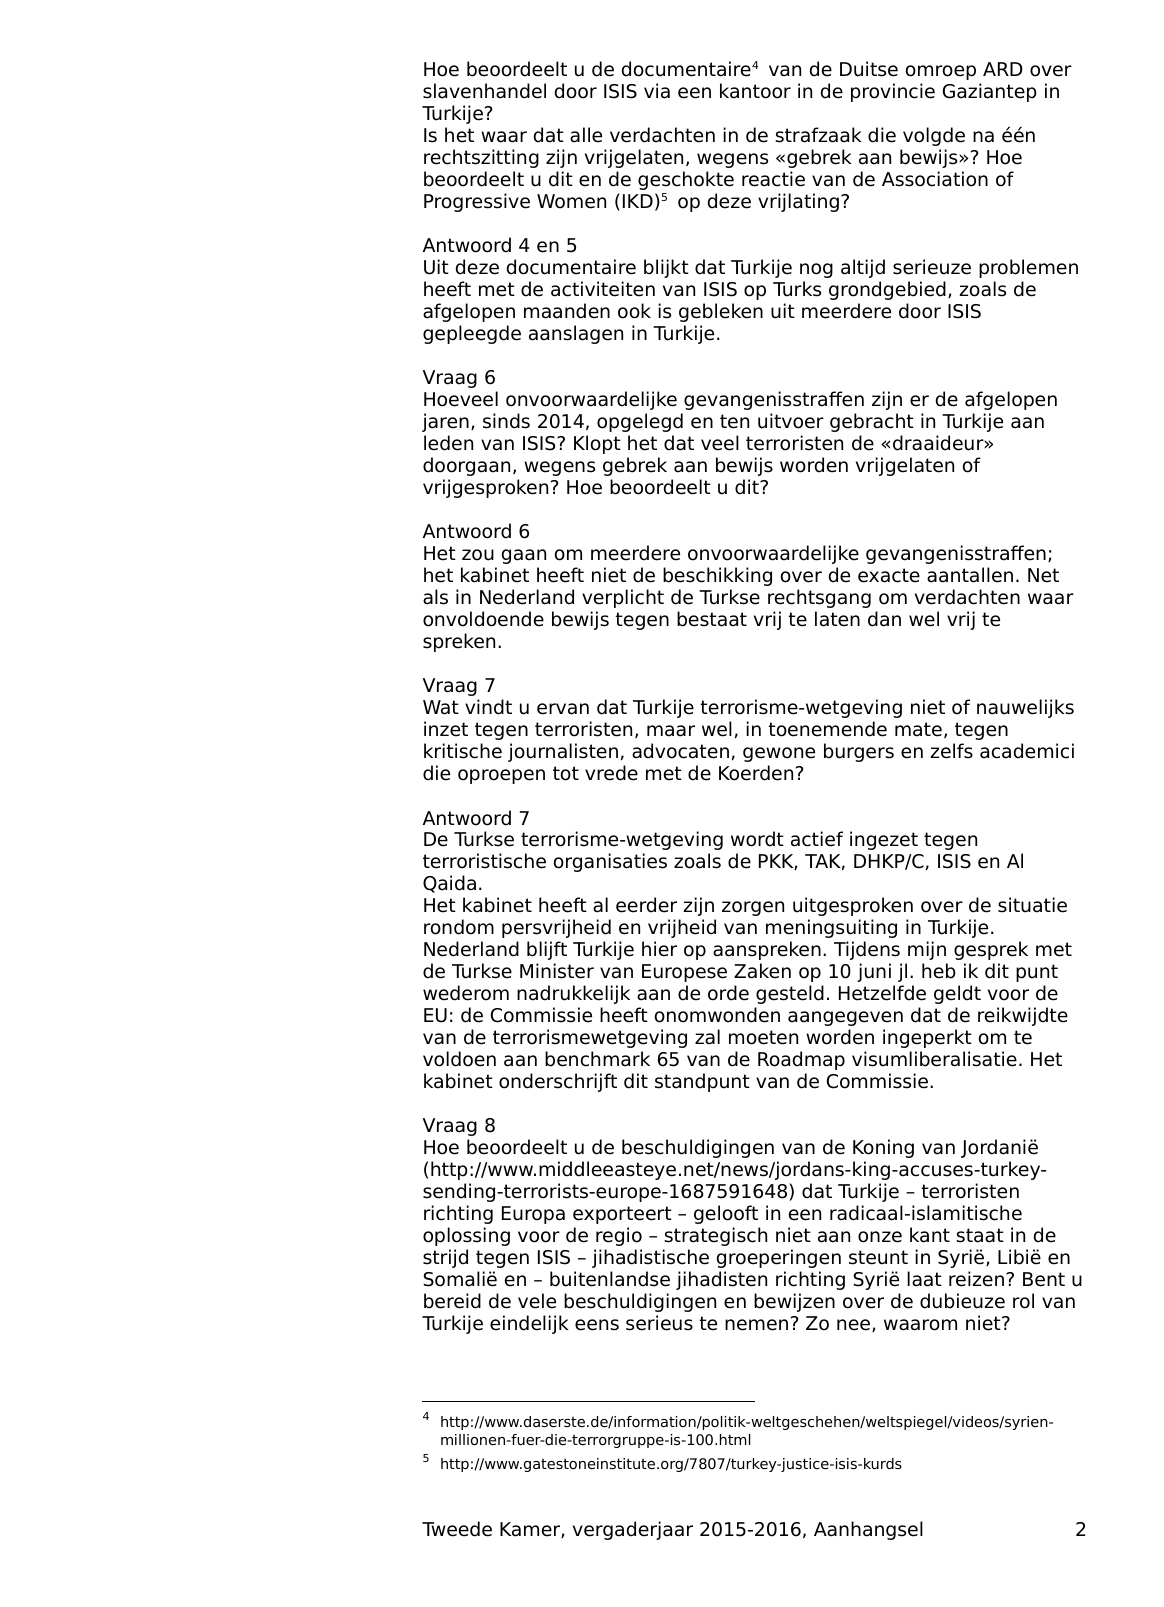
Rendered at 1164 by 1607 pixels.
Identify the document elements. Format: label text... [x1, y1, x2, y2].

text http://www.daserste.de/information/politik-weltgeschehen/weltspiegel/videos/syrien-millionen-fuer-die-terrorgruppe-is-100.html [422, 1410, 1087, 1449]
text Vraag 8 [422, 1115, 1087, 1137]
text Hoe beoordeelt u de beschuldigingen van de Koning van Jordanië (http://www.middleeasteye.net/news/jordans-king-accuses-turkey-sending-terrorists-europe-1687591648) dat Turkije – terroristen richting Europa exporteert – gelooft in een radicaal-islamitische oplossing voor de regio – strategisch niet aan onze kant staat in de strijd tegen ISIS – jihadistische groeperingen steunt in Syrië, Libië en Somalië en – buitenlandse jihadisten richting Syrië laat reizen? Bent u bereid de vele beschuldigingen en bewijzen over de dubieuze rol van Turkije eindelijk eens serieus te nemen? Zo nee, waarom niet? [422, 1137, 1087, 1335]
text Antwoord 7 [422, 807, 1087, 829]
text Antwoord 6 [422, 521, 1087, 543]
text De Turkse terrorisme-wetgeving wordt actief ingezet tegen terroristische organisaties zoals de PKK, TAK, DHKP/C, ISIS en Al Qaida. [422, 829, 1087, 895]
text Antwoord 4 en 5 [422, 235, 1087, 257]
text Hoe beoordeelt u de documentaire van de Duitse omroep ARD over slavenhandel door ISIS via een kantoor in de provincie Gaziantep in Turkije? [422, 59, 1087, 125]
text Uit deze documentaire blijkt dat Turkije nog altijd serieuze problemen heeft met de activiteiten van ISIS op Turks grondgebied, zoals de afgelopen maanden ook is gebleken uit meerdere door ISIS gepleegde aanslagen in Turkije. [422, 257, 1087, 345]
text Het zou gaan om meerdere onvoorwaardelijke gevangenisstraffen; het kabinet heeft niet de beschikking over de exacte aantallen. Net als in Nederland verplicht de Turkse rechtsgang om verdachten waar onvoldoende bewijs tegen bestaat vrij te laten dan wel vrij te spreken. [422, 543, 1087, 653]
text Is het waar dat alle verdachten in de strafzaak die volgde na één rechtszitting zijn vrijgelaten, wegens «gebrek aan bewijs»? Hoe beoordeelt u dit en de geschokte reactie van de Association of Progressive Women (IKD) op deze vrijlating? [422, 125, 1087, 213]
text Vraag 6 [422, 367, 1087, 389]
text Vraag 7 [422, 675, 1087, 697]
text Hoeveel onvoorwaardelijke gevangenisstraffen zijn er de afgelopen jaren, sinds 2014, opgelegd en ten uitvoer gebracht in Turkije aan leden van ISIS? Klopt het dat veel terroristen de «draaideur» doorgaan, wegens gebrek aan bewijs worden vrijgelaten of vrijgesproken? Hoe beoordeelt u dit? [422, 389, 1087, 499]
text http://www.gatestoneinstitute.org/7807/turkey-justice-isis-kurds [422, 1452, 1087, 1474]
text Het kabinet heeft al eerder zijn zorgen uitgesproken over de situatie rondom persvrijheid en vrijheid van meningsuiting in Turkije. Nederland blijft Turkije hier op aanspreken. Tijdens mijn gesprek met de Turkse Minister van Europese Zaken op 10 juni jl. heb ik dit punt wederom nadrukkelijk aan de orde gesteld. Hetzelfde geldt voor de EU: de Commissie heeft onomwonden aangegeven dat de reikwijdte van de terrorismewetgeving zal moeten worden ingeperkt om te voldoen aan benchmark 65 van de Roadmap visumliberalisatie. Het kabinet onderschrijft dit standpunt van de Commissie. [422, 895, 1087, 1093]
text Wat vindt u ervan dat Turkije terrorisme-wetgeving niet of nauwelijks inzet tegen terroristen, maar wel, in toenemende mate, tegen kritische journalisten, advocaten, gewone burgers en zelfs academici die oproepen tot vrede met de Koerden? [422, 697, 1087, 785]
